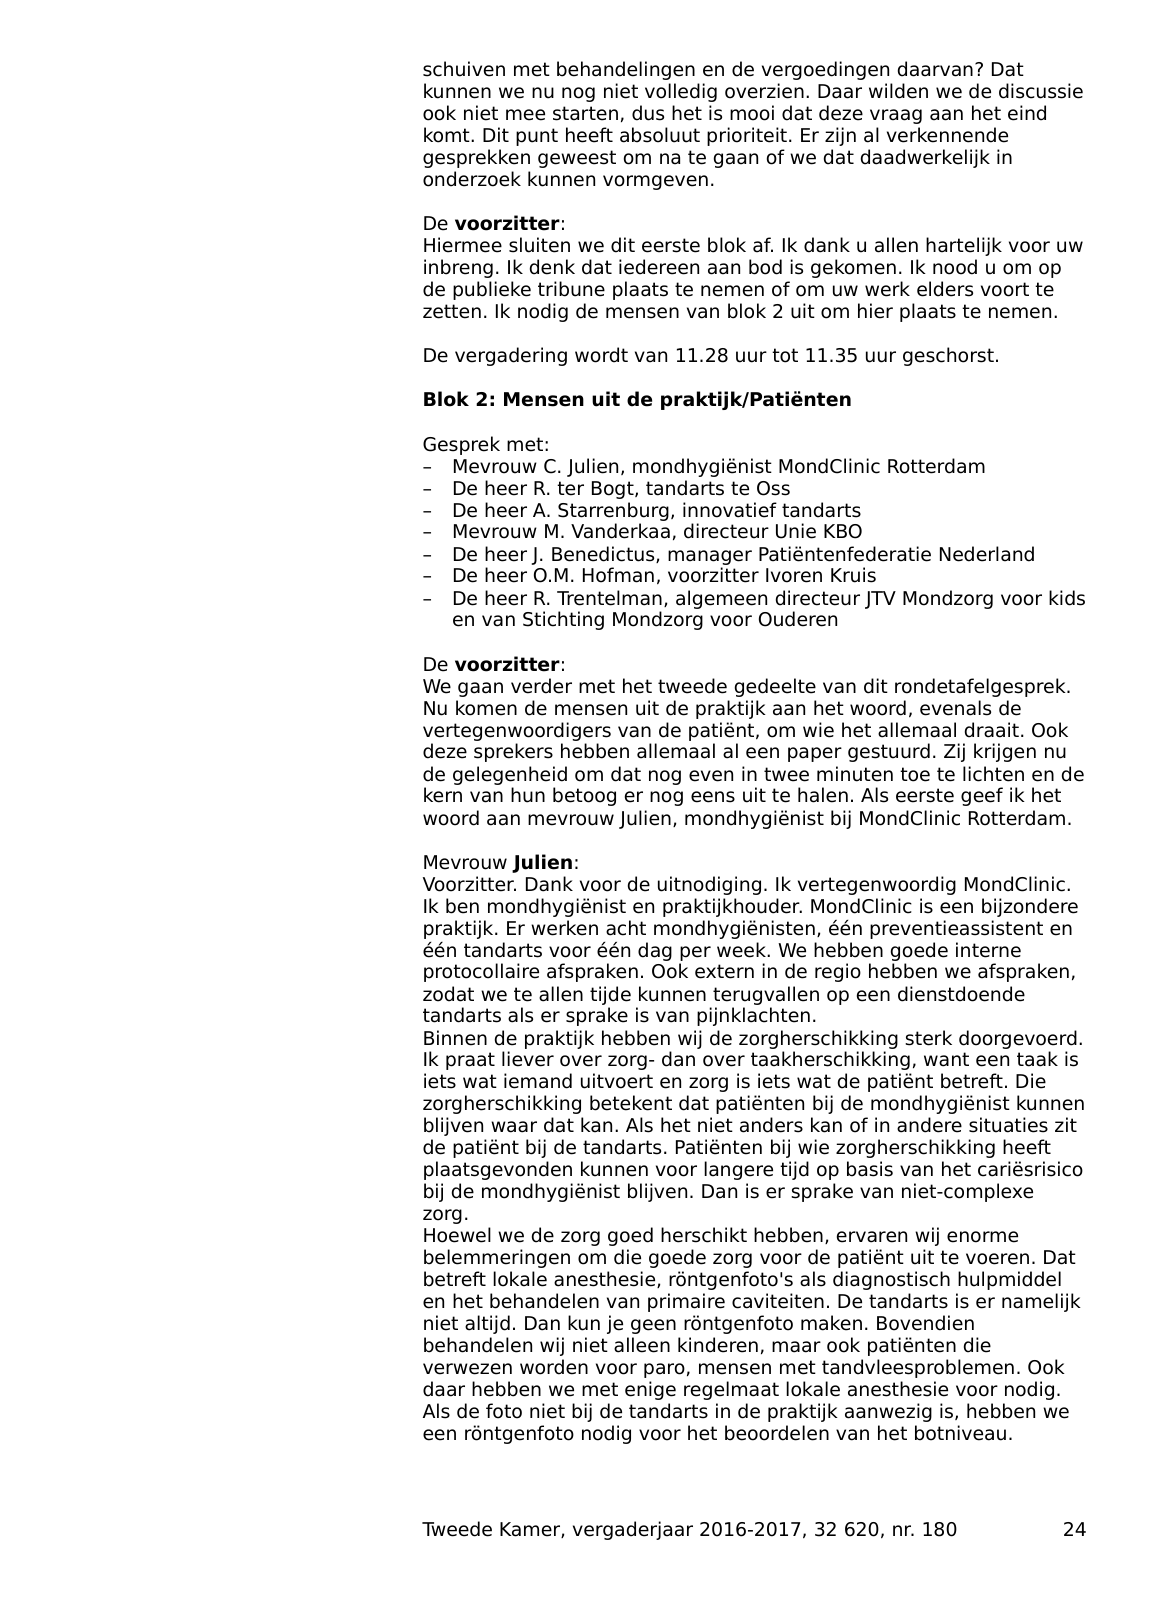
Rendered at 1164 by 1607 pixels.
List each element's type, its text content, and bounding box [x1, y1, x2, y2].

text – De heer R. ter Bogt, tandarts te Oss [422, 477, 1087, 499]
text De vergadering wordt van 11.28 uur tot 11.35 uur geschorst. [422, 345, 1087, 367]
subtitle Blok 2: Mensen uit de praktijk/Patiënten [422, 389, 1087, 411]
text Voorzitter. Dank voor de uitnodiging. Ik vertegenwoordig MondClinic. Ik ben mondhygiënist en praktijkhouder. MondClinic is een bijzondere praktijk. Er werken acht mondhygiënisten, één preventieassistent en één tandarts voor één dag per week. We hebben goede interne protocollaire afspraken. Ook extern in de regio hebben we afspraken, zodat we te allen tijde kunnen terugvallen op een dienstdoende tandarts als er sprake is van pijnklachten. [422, 873, 1087, 1027]
text – Mevrouw M. Vanderkaa, directeur Unie KBO [422, 521, 1087, 543]
text Gesprek met: [422, 433, 1087, 456]
text – De heer A. Starrenburg, innovatief tandarts [422, 499, 1087, 521]
text – De heer O.M. Hofman, voorzitter Ivoren Kruis [422, 565, 1087, 587]
text De voorzitter: [422, 653, 1087, 676]
text – Mevrouw C. Julien, mondhygiënist MondClinic Rotterdam [422, 456, 1087, 477]
text schuiven met behandelingen en de vergoedingen daarvan? Dat kunnen we nu nog niet volledig overzien. Daar wilden we de discussie ook niet mee starten, dus het is mooi dat deze vraag aan het eind komt. Dit punt heeft absoluut prioriteit. Er zijn al verkennende gesprekken geweest om na te gaan of we dat daadwerkelijk in onderzoek kunnen vormgeven. [422, 59, 1087, 191]
text – De heer J. Benedictus, manager Patiëntenfederatie Nederland [422, 543, 1087, 565]
text We gaan verder met het tweede gedeelte van dit rondetafelgesprek. Nu komen de mensen uit de praktijk aan het woord, evenals de vertegenwoordigers van de patiënt, om wie het allemaal draait. Ook deze sprekers hebben allemaal al een paper gestuurd. Zij krijgen nu de gelegenheid om dat nog even in twee minuten toe te lichten en de kern van hun betoog er nog eens uit te halen. Als eerste geef ik het woord aan mevrouw Julien, mondhygiënist bij MondClinic Rotterdam. [422, 676, 1087, 829]
text – De heer R. Trentelman, algemeen directeur JTV Mondzorg voor kids en van Stichting Mondzorg voor Ouderen [422, 587, 1087, 631]
text Mevrouw Julien: [422, 852, 1087, 873]
text Binnen de praktijk hebben wij de zorgherschikking sterk doorgevoerd. Ik praat liever over zorg- dan over taakherschikking, want een taak is iets wat iemand uitvoert en zorg is iets wat de patiënt betreft. Die zorgherschikking betekent dat patiënten bij de mondhygiënist kunnen blijven waar dat kan. Als het niet anders kan of in andere situaties zit de patiënt bij de tandarts. Patiënten bij wie zorgherschikking heeft plaatsgevonden kunnen voor langere tijd op basis van het cariësrisico bij de mondhygiënist blijven. Dan is er sprake van niet-complexe zorg. [422, 1027, 1087, 1225]
text De voorzitter: [422, 213, 1087, 235]
text Hoewel we de zorg goed herschikt hebben, ervaren wij enorme belemmeringen om die goede zorg voor de patiënt uit te voeren. Dat betreft lokale anesthesie, röntgenfoto's als diagnostisch hulpmiddel en het behandelen van primaire caviteiten. De tandarts is er namelijk niet altijd. Dan kun je geen röntgenfoto maken. Bovendien behandelen wij niet alleen kinderen, maar ook patiënten die verwezen worden voor paro, mensen met tandvleesproblemen. Ook daar hebben we met enige regelmaat lokale anesthesie voor nodig. Als de foto niet bij de tandarts in de praktijk aanwezig is, hebben we een röntgenfoto nodig voor het beoordelen van het botniveau. [422, 1225, 1087, 1445]
text Hiermee sluiten we dit eerste blok af. Ik dank u allen hartelijk voor uw inbreng. Ik denk dat iedereen aan bod is gekomen. Ik nood u om op de publieke tribune plaats te nemen of om uw werk elders voort te zetten. Ik nodig de mensen van blok 2 uit om hier plaats te nemen. [422, 235, 1087, 323]
